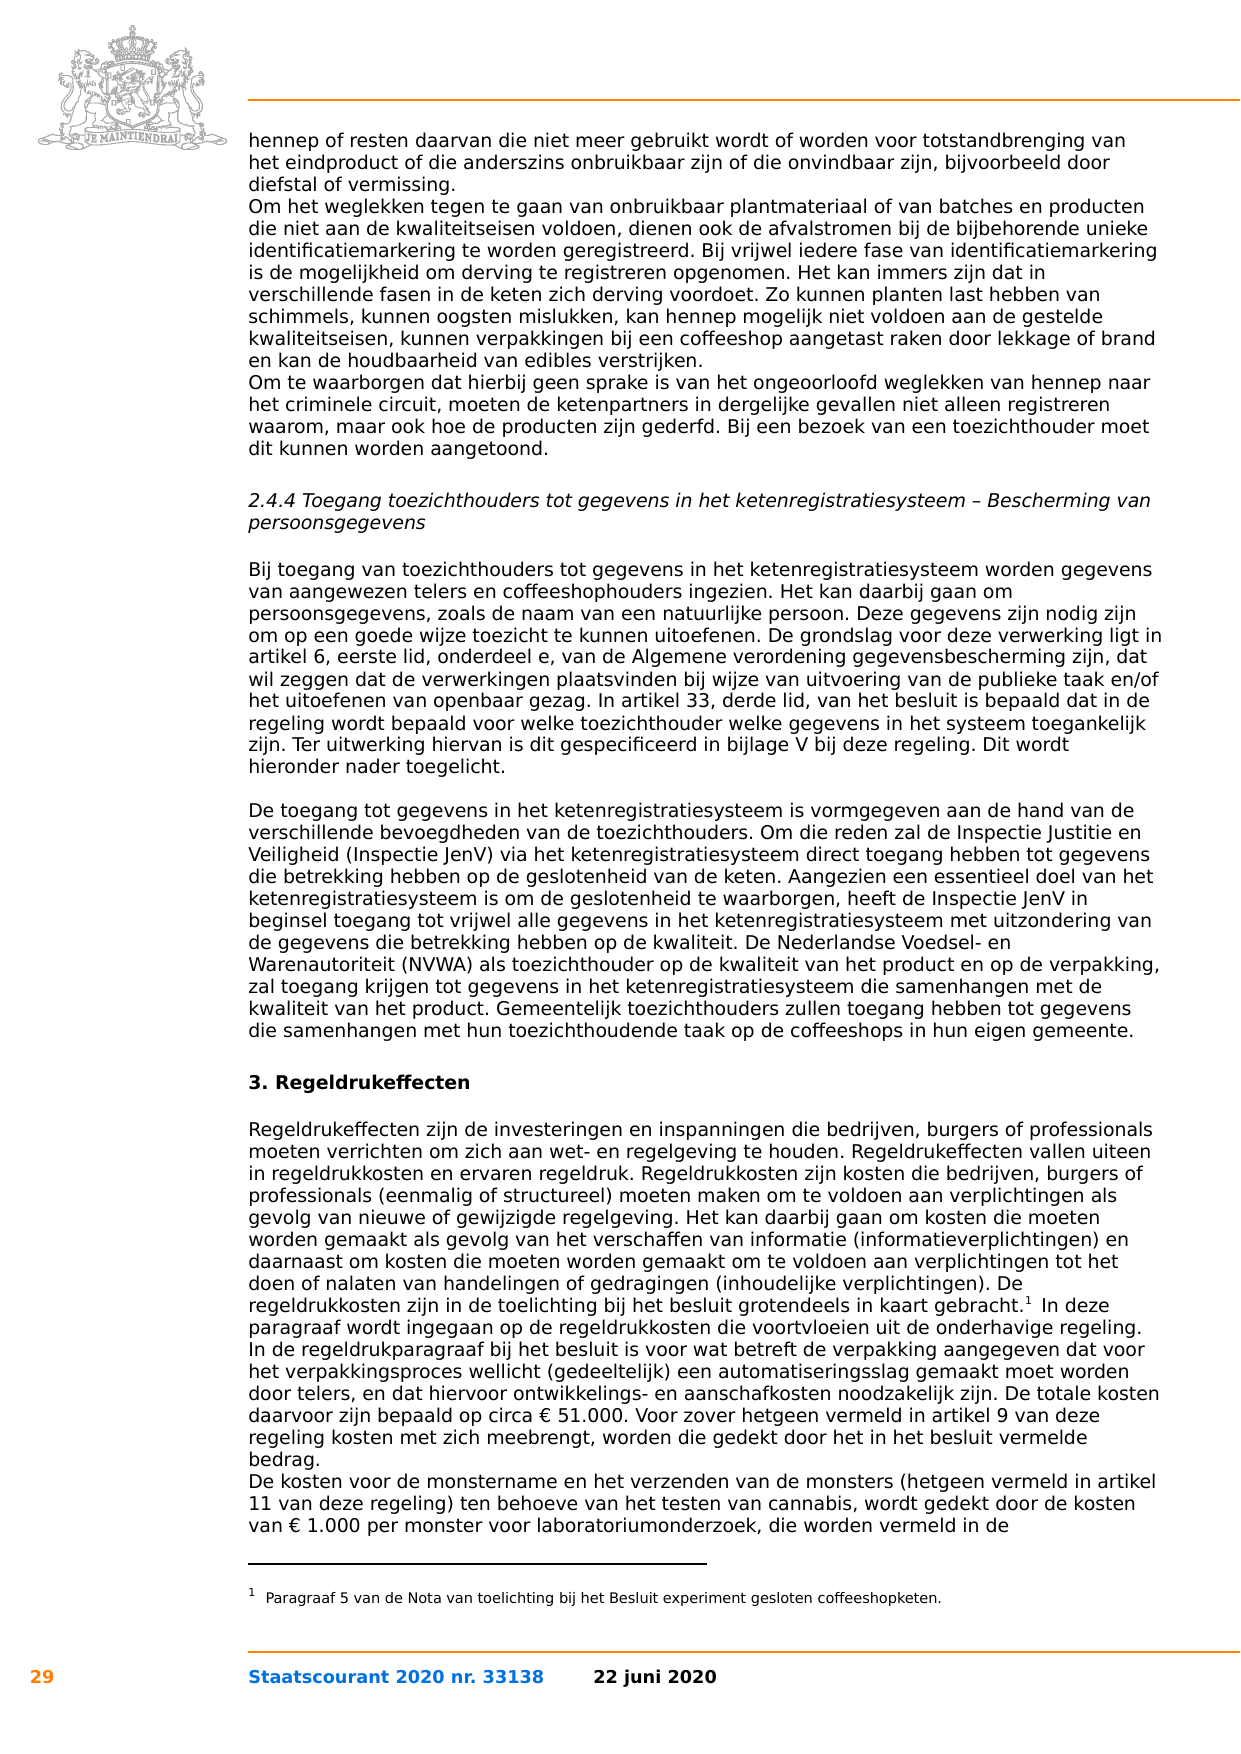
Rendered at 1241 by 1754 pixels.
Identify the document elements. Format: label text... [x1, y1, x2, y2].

subtitle 3. Regeldrukeffecten [248, 1072, 1163, 1094]
text Om het weglekken tegen te gaan van onbruikbaar plantmateriaal of van batches en producten die niet aan de kwaliteitseisen voldoen, dienen ook de afvalstromen bij de bijbehorende unieke identificatiemarkering te worden geregistreerd. Bij vrijwel iedere fase van identificatiemarkering is de mogelijkheid om derving te registreren opgenomen. Het kan immers zijn dat in verschillende fasen in de keten zich derving voordoet. Zo kunnen planten last hebben van schimmels, kunnen oogsten mislukken, kan hennep mogelijk niet voldoen aan de gestelde kwaliteitseisen, kunnen verpakkingen bij een coffeeshop aangetast raken door lekkage of brand en kan de houdbaarheid van edibles verstrijken. [248, 196, 1163, 372]
text Paragraaf 5 van de Nota van toelichting bij het Besluit experiment gesloten coffeeshopketen. [248, 1586, 1163, 1608]
picture [38, 25, 227, 150]
text Bij toegang van toezichthouders tot gegevens in het ketenregistratiesysteem worden gegevens van aangewezen telers en coffeeshophouders ingezien. Het kan daarbij gaan om persoonsgegevens, zoals de naam van een natuurlijke persoon. Deze gegevens zijn nodig zijn om op een goede wijze toezicht te kunnen uitoefenen. De grondslag voor deze verwerking ligt in artikel 6, eerste lid, onderdeel e, van de Algemene verordening gegevensbescherming zijn, dat wil zeggen dat de verwerkingen plaatsvinden bij wijze van uitvoering van de publieke taak en/of het uitoefenen van openbaar gezag. In artikel 33, derde lid, van het besluit is bepaald dat in de regeling wordt bepaald voor welke toezichthouder welke gegevens in het systeem toegankelijk zijn. Ter uitwerking hiervan is dit gespecificeerd in bijlage V bij deze regeling. Dit wordt hieronder nader toegelicht. [248, 558, 1163, 778]
text De kosten voor de monstername en het verzenden van de monsters (hetgeen vermeld in artikel 11 van deze regeling) ten behoeve van het testen van cannabis, wordt gedekt door de kosten van € 1.000 per monster voor laboratoriumonderzoek, die worden vermeld in de [248, 1471, 1163, 1537]
text In de regeldrukparagraaf bij het besluit is voor wat betreft de verpakking aangegeven dat voor het verpakkingsproces wellicht (gedeeltelijk) een automatiseringsslag gemaakt moet worden door telers, en dat hiervoor ontwikkelings- en aanschafkosten noodzakelijk zijn. De totale kosten daarvoor zijn bepaald op circa € 51.000. Voor zover hetgeen vermeld in artikel 9 van deze regeling kosten met zich meebrengt, worden die gedekt door het in het besluit vermelde bedrag. [248, 1339, 1163, 1471]
text Regeldrukeffecten zijn de investeringen en inspanningen die bedrijven, burgers of professionals moeten verrichten om zich aan wet- en regelgeving te houden. Regeldrukeffecten vallen uiteen in regeldrukkosten en ervaren regeldruk. Regeldrukkosten zijn kosten die bedrijven, burgers of professionals (eenmalig of structureel) moeten maken om te voldoen aan verplichtingen als gevolg van nieuwe of gewijzigde regelgeving. Het kan daarbij gaan om kosten die moeten worden gemaakt als gevolg van het verschaffen van informatie (informatieverplichtingen) en daarnaast om kosten die moeten worden gemaakt om te voldoen aan verplichtingen tot het doen of nalaten van handelingen of gedragingen (inhoudelijke verplichtingen). De regeldrukkosten zijn in de toelichting bij het besluit grotendeels in kaart gebracht. In deze paragraaf wordt ingegaan op de regeldrukkosten die voortvloeien uit de onderhavige regeling. [248, 1119, 1163, 1339]
text Om te waarborgen dat hierbij geen sprake is van het ongeoorloofd weglekken van hennep naar het criminele circuit, moeten de ketenpartners in dergelijke gevallen niet alleen registreren waarom, maar ook hoe de producten zijn gederfd. Bij een bezoek van een toezichthouder moet dit kunnen worden aangetoond. [248, 372, 1163, 459]
text hennep of resten daarvan die niet meer gebruikt wordt of worden voor totstandbrenging van het eindproduct of die anderszins onbruikbaar zijn of die onvindbaar zijn, bijvoorbeeld door diefstal of vermissing. [248, 130, 1163, 196]
subtitle 2.4.4 Toegang toezichthouders tot gegevens in het ketenregistratiesysteem – Bescherming van persoonsgegevens [248, 489, 1163, 533]
text De toegang tot gegevens in het ketenregistratiesysteem is vormgegeven aan de hand van de verschillende bevoegdheden van de toezichthouders. Om die reden zal de Inspectie Justitie en Veiligheid (Inspectie JenV) via het ketenregistratiesysteem direct toegang hebben tot gegevens die betrekking hebben op de geslotenheid van de keten. Aangezien een essentieel doel van het ketenregistratiesysteem is om de geslotenheid te waarborgen, heeft de Inspectie JenV in beginsel toegang tot vrijwel alle gegevens in het ketenregistratiesysteem met uitzondering van de gegevens die betrekking hebben op de kwaliteit. De Nederlandse Voedsel- en Warenautoriteit (NVWA) als toezichthouder op de kwaliteit van het product en op de verpakking, zal toegang krijgen tot gegevens in het ketenregistratiesysteem die samenhangen met de kwaliteit van het product. Gemeentelijk toezichthouders zullen toegang hebben tot gegevens die samenhangen met hun toezichthoudende taak op de coffeeshops in hun eigen gemeente. [248, 800, 1163, 1042]
